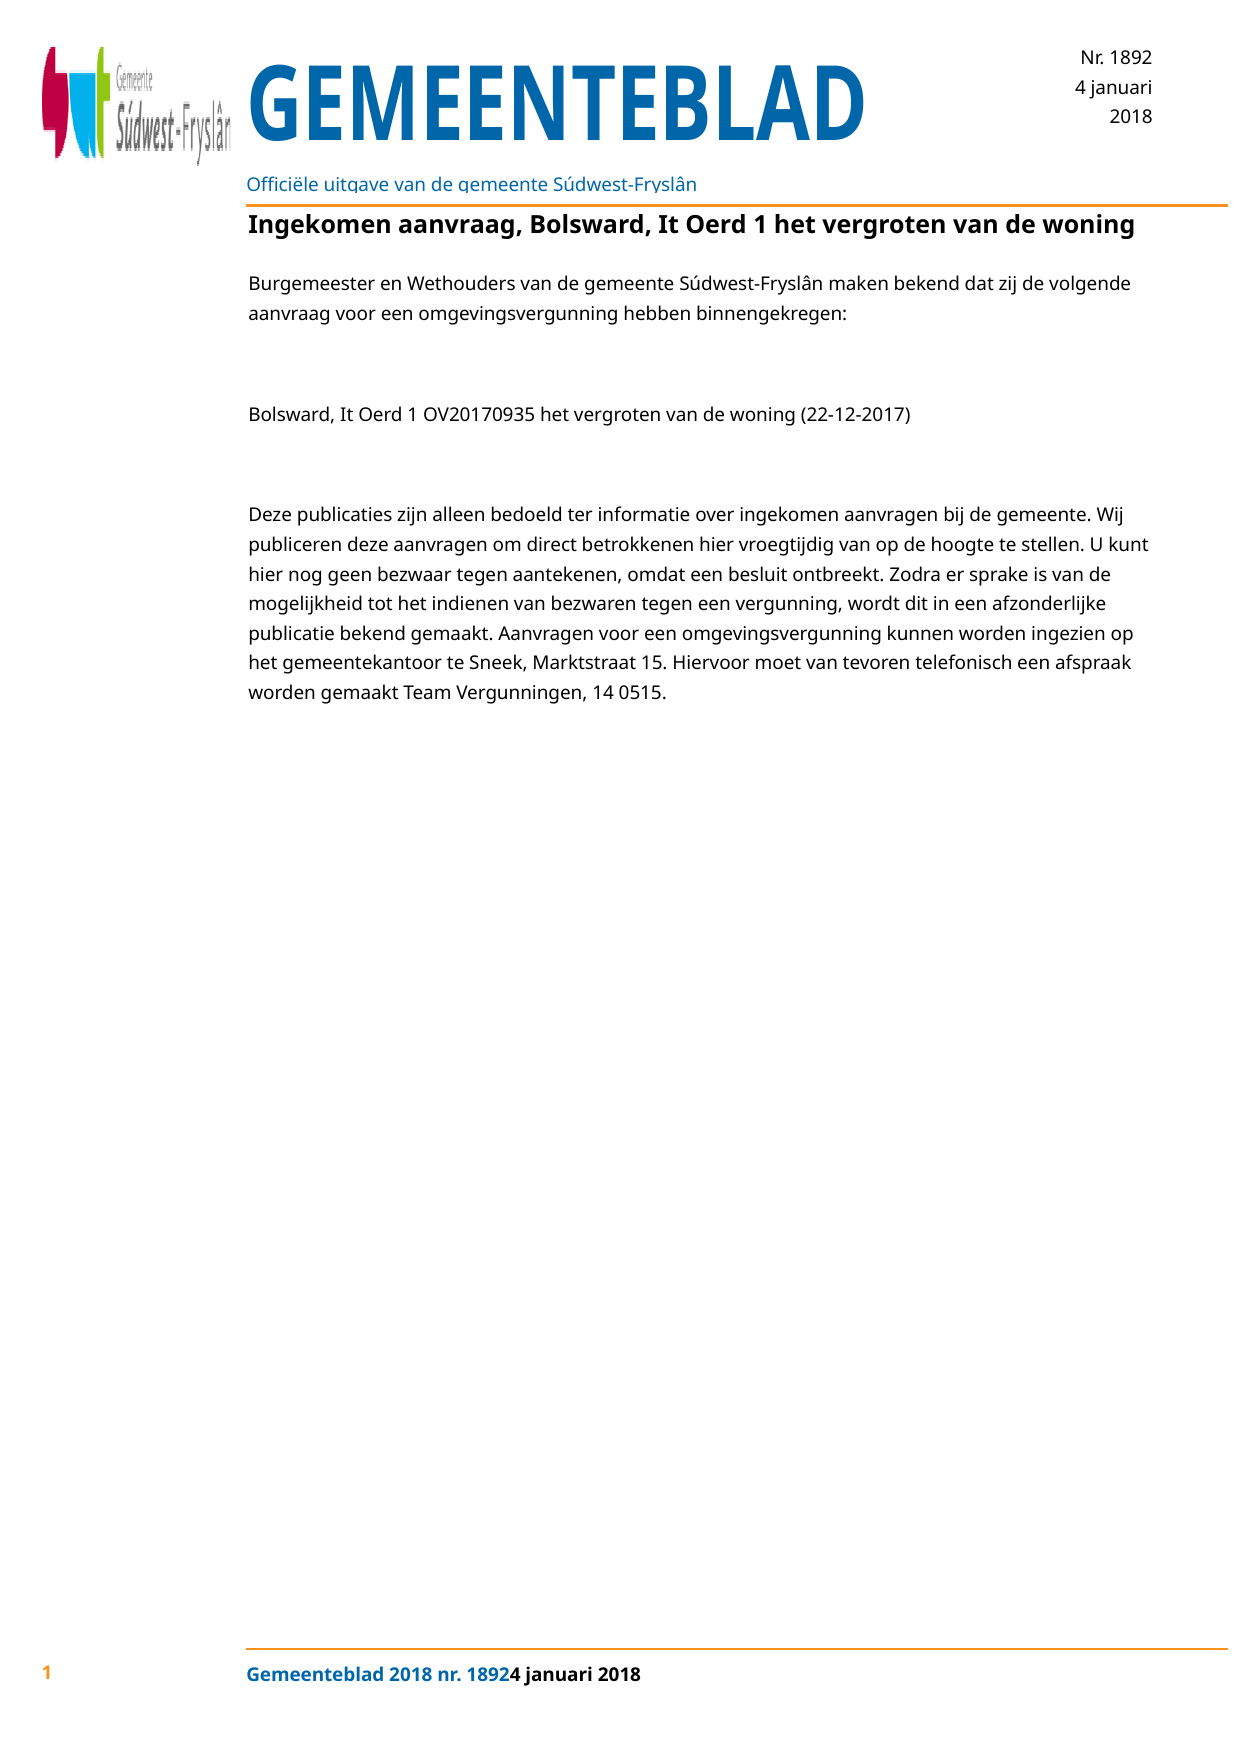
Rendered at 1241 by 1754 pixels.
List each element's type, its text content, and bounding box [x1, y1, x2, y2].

text Deze publicaties zijn alleen bedoeld ter informatie over ingekomen aanvragen bij de gemeente. Wij publiceren deze aanvragen om direct betrokkenen hier vroegtijdig van op de hoogte te stellen. U kunt hier nog geen bezwaar tegen aantekenen, omdat een besluit ontbreekt. Zodra er sprake is van de mogelijkheid tot het indienen van bezwaren tegen een vergunning, wordt dit in een afzonderlijke publicatie bekend gemaakt. Aanvragen voor een omgevingsvergunning kunnen worden ingezien op het gemeentekantoor te Sneek, Marktstraat 15. Hiervoor moet van tevoren telefonisch een afspraak worden gemaakt Team Vergunningen, 14 0515. [248, 502, 1152, 705]
text Bolsward, It Oerd 1 OV20170935 het vergroten van de woning (22-12-2017) [248, 401, 1152, 426]
text Burgemeester en Wethouders van de gemeente Súdwest-Fryslân maken bekend dat zij de volgende aanvraag voor een omgevingsvergunning hebben binnengekregen: [248, 270, 1152, 326]
picture [41, 47, 231, 172]
text Ingekomen aanvraag, Bolsward, It Oerd 1 het vergroten van de woning [248, 207, 1152, 241]
